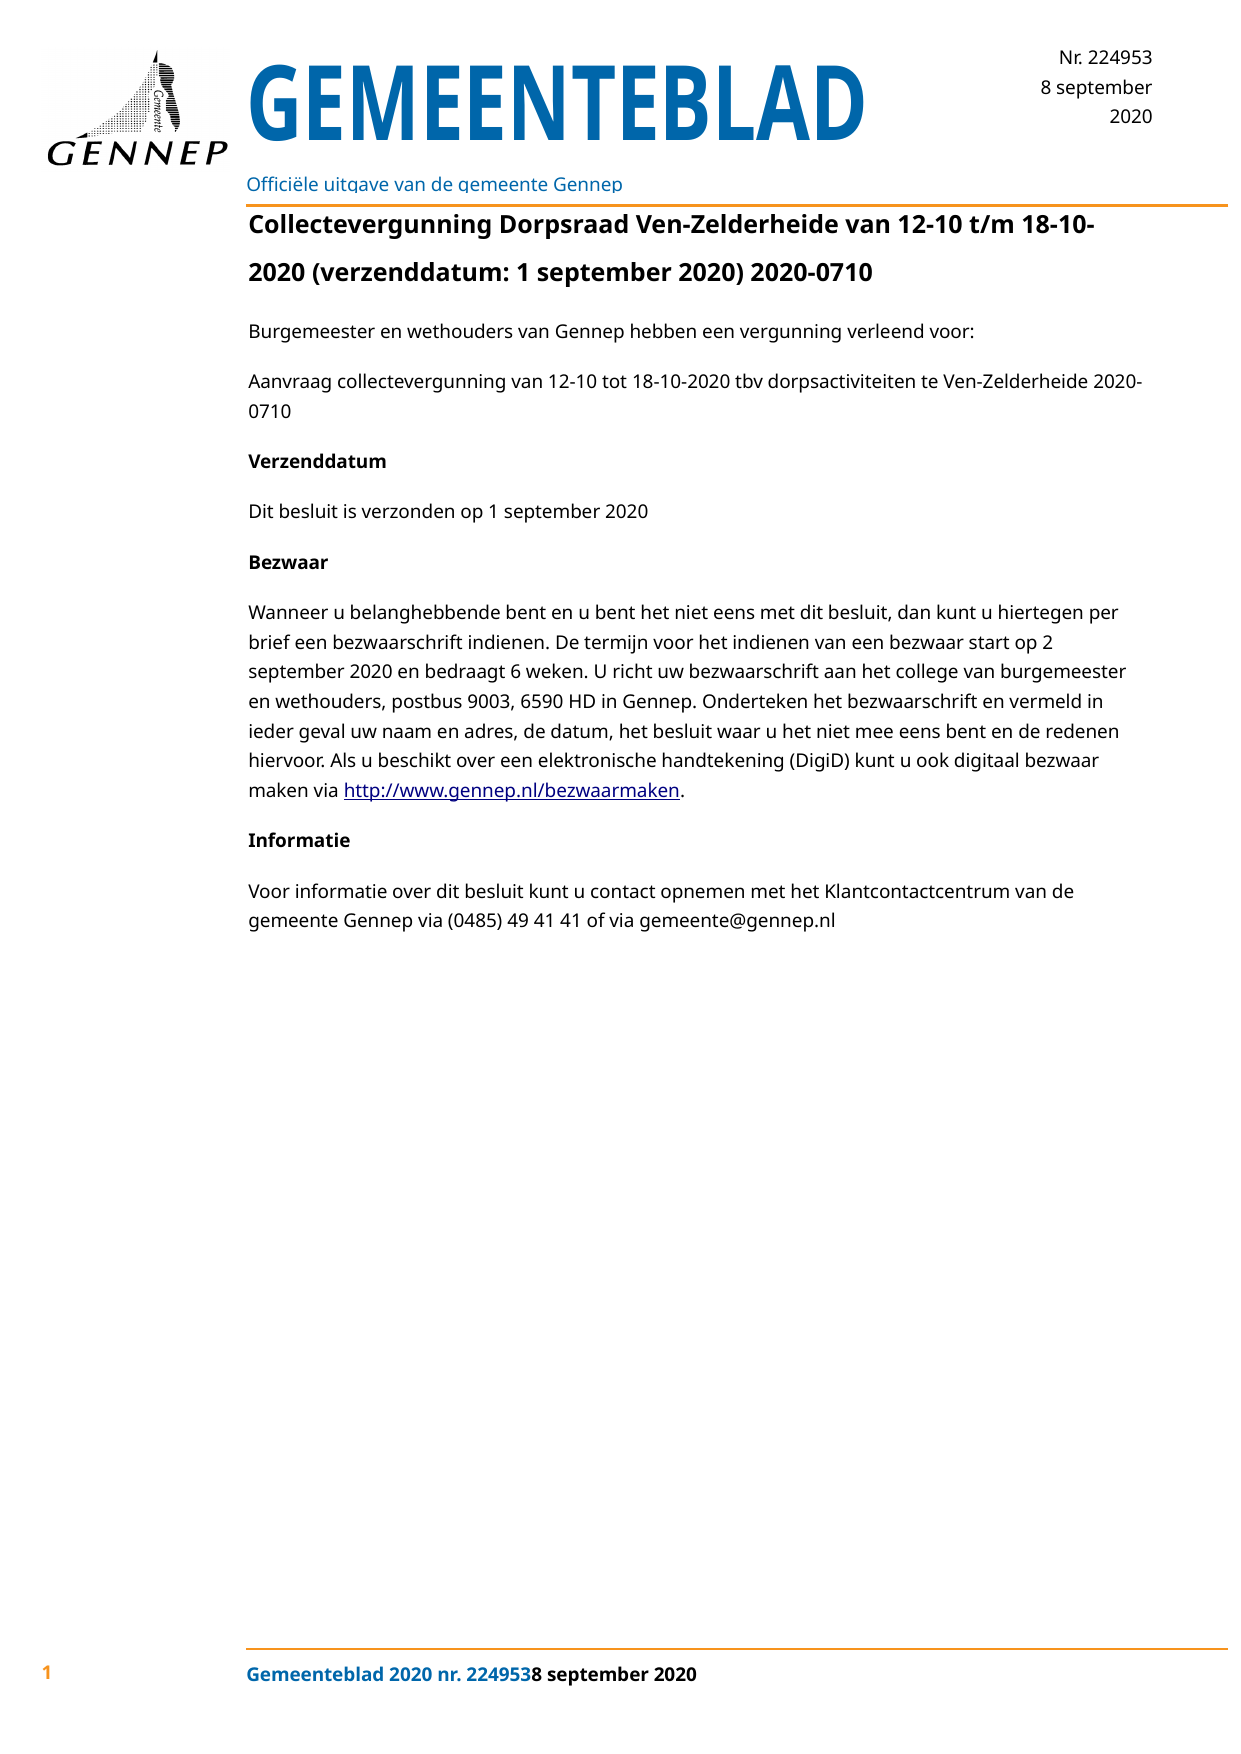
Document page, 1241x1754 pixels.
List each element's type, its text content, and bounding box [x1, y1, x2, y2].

picture [41, 47, 231, 172]
text Informatie [248, 827, 1152, 853]
text Bezwaar [248, 549, 1152, 575]
text Collectevergunning Dorpsraad Ven-Zelderheide van 12-10 t/m 18-10-2020 (verzenddatum: 1 september 2020) 2020-0710 [248, 207, 1152, 288]
text Dit besluit is verzonden op 1 september 2020 [248, 499, 1152, 524]
text Voor informatie over dit besluit kunt u contact opnemen met het Klantcontactcentrum van de gemeente Gennep via (0485) 49 41 41 of via gemeente@gennep.nl [248, 878, 1152, 933]
text Burgemeester en wethouders van Gennep hebben een vergunning verleend voor: [248, 318, 1152, 344]
text Wanneer u belanghebbende bent en u bent het niet eens met dit besluit, dan kunt u hiertegen per brief een bezwaarschrift indienen. De termijn voor het indienen van een bezwaar start op 2 september 2020 en bedraagt 6 weken. U richt uw bezwaarschrift aan het college van burgemeester en wethouders, postbus 9003, 6590 HD in Gennep. Onderteken het bezwaarschrift en vermeld in ieder geval uw naam en adres, de datum, het besluit waar u het niet mee eens bent en de redenen hiervoor. Als u beschikt over een elektronische handtekening (DigiD) kunt u ook digitaal bezwaar maken via http://www.gennep.nl/bezwaarmaken. [248, 599, 1152, 803]
text Aanvraag collectevergunning van 12-10 tot 18-10-2020 tbv dorpsactiviteiten te Ven-Zelderheide 2020-0710 [248, 368, 1152, 424]
text Verzenddatum [248, 448, 1152, 474]
